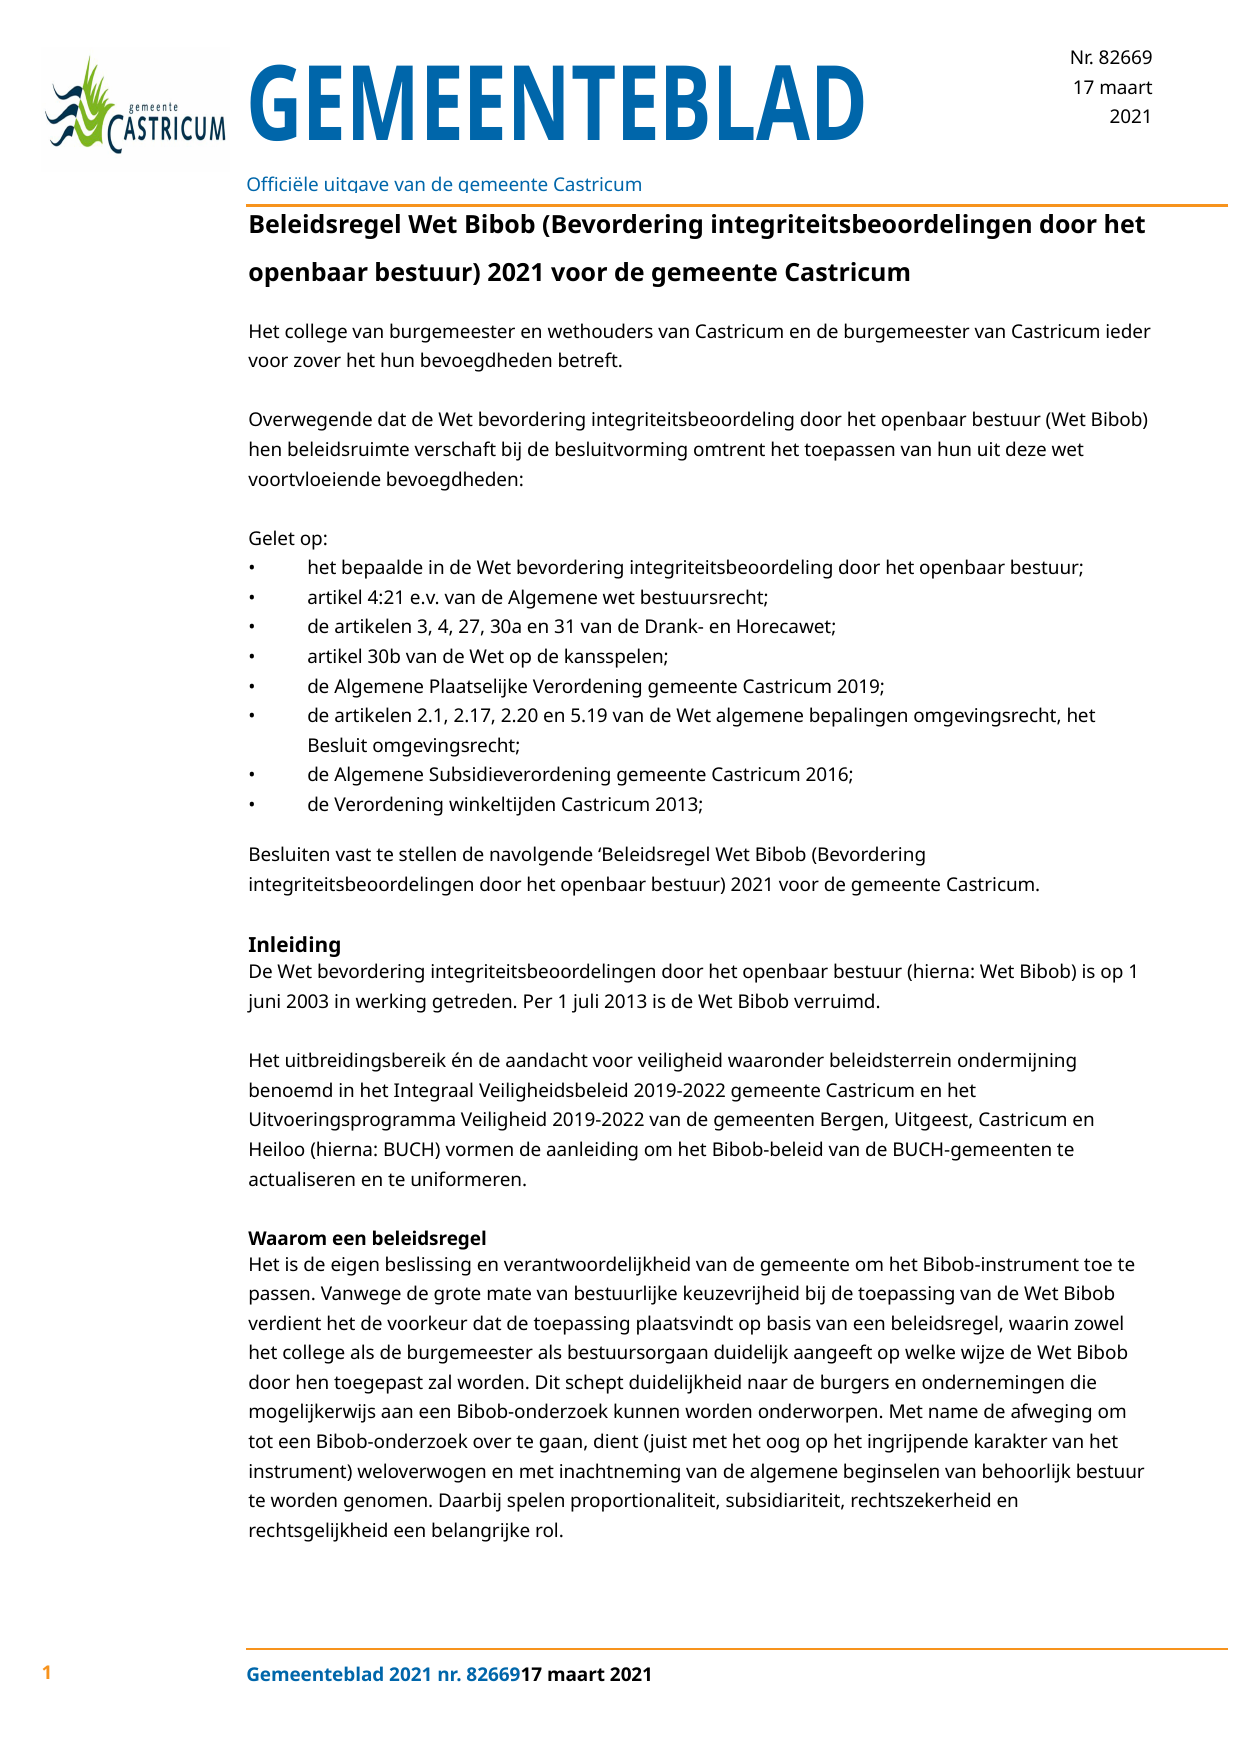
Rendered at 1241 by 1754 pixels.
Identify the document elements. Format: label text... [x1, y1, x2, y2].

text Beleidsregel Wet Bibob (Bevordering integriteitsbeoordelingen door het openbaar bestuur) 2021 voor de gemeente Castricum [248, 207, 1152, 288]
text Inleiding [248, 930, 1152, 959]
text Overwegende dat de Wet bevordering integriteitsbeoordeling door het openbaar bestuur (Wet Bibob) hen beleidsruimte verschaft bij de besluitvorming omtrent het toepassen van hun uit deze wet voortvloeiende bevoegdheden: [248, 407, 1152, 492]
list de Algemene Plaatselijke Verordening gemeente Castricum 2019; [248, 673, 1152, 699]
list de artikelen 3, 4, 27, 30a en 31 van de Drank- en Horecawet; [248, 614, 1152, 639]
list de artikelen 2.1, 2.17, 2.20 en 5.19 van de Wet algemene bepalingen omgevingsrecht, het Besluit omgevingsrecht; [248, 702, 1152, 758]
text Besluiten vast te stellen de navolgende ‘Beleidsregel Wet Bibob (Bevordering integriteitsbeoordelingen door het openbaar bestuur) 2021 voor de gemeente Castricum. [248, 842, 1152, 897]
list het bepaalde in de Wet bevordering integriteitsbeoordeling door het openbaar bestuur; [248, 554, 1152, 580]
list de Algemene Subsidieverordening gemeente Castricum 2016; [248, 762, 1152, 787]
list de Verordening winkeltijden Castricum 2013; [248, 791, 1152, 817]
text Waarom een beleidsregel [248, 1225, 1152, 1251]
list artikel 30b van de Wet op de kansspelen; [248, 643, 1152, 669]
text Het is de eigen beslissing en verantwoordelijkheid van de gemeente om het Bibob-instrument toe te passen. Vanwege de grote mate van bestuurlijke keuzevrijheid bij de toepassing van de Wet Bibob verdient het de voorkeur dat de toepassing plaatsvindt op basis van een beleidsregel, waarin zowel het college als de burgemeester als bestuursorgaan duidelijk aangeeft op welke wijze de Wet Bibob door hen toegepast zal worden. Dit schept duidelijkheid naar de burgers en ondernemingen die mogelijkerwijs aan een Bibob-onderzoek kunnen worden onderworpen. Met name de afweging om tot een Bibob-onderzoek over te gaan, dient (juist met het oog op het ingrijpende karakter van het instrument) weloverwogen en met inachtneming van de algemene beginselen van behoorlijk bestuur te worden genomen. Daarbij spelen proportionaliteit, subsidiariteit, rechtszekerheid en rechtsgelijkheid een belangrijke rol. [248, 1251, 1152, 1543]
text Gelet op: [248, 525, 1152, 551]
text Het uitbreidingsbereik én de aandacht voor veiligheid waaronder beleidsterrein ondermijning benoemd in het Integraal Veiligheidsbeleid 2019-2022 gemeente Castricum en het Uitvoeringsprogramma Veiligheid 2019-2022 van de gemeenten Bergen, Uitgeest, Castricum en Heiloo (hierna: BUCH) vormen de aanleiding om het Bibob-beleid van de BUCH-gemeenten te actualiseren en te uniformeren. [248, 1047, 1152, 1192]
list artikel 4:21 e.v. van de Algemene wet bestuursrecht; [248, 584, 1152, 610]
picture [41, 47, 231, 172]
text Het college van burgemeester en wethouders van Castricum en de burgemeester van Castricum ieder voor zover het hun bevoegdheden betreft. [248, 318, 1152, 373]
text De Wet bevordering integriteitsbeoordelingen door het openbaar bestuur (hierna: Wet Bibob) is op 1 juni 2003 in werking getreden. Per 1 juli 2013 is de Wet Bibob verruimd. [248, 959, 1152, 1014]
